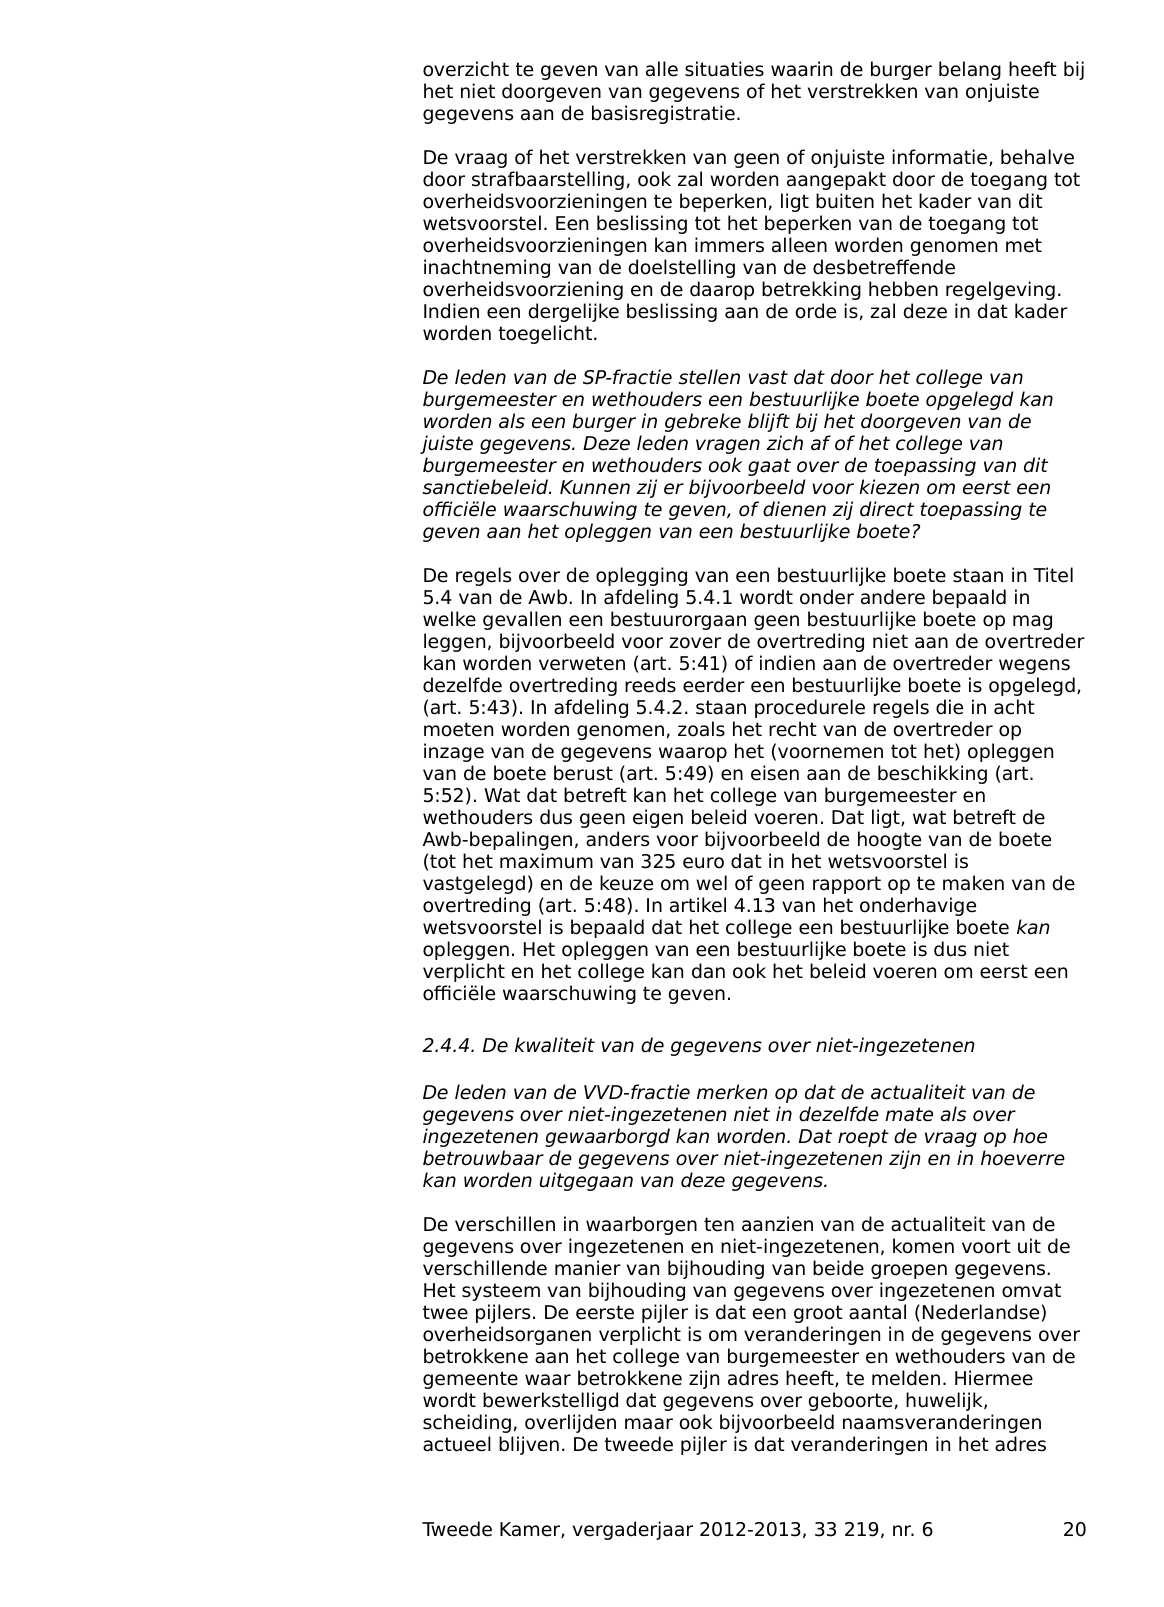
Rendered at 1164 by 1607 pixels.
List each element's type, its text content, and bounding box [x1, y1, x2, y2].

text De leden van de VVD-fractie merken op dat de actualiteit van de gegevens over niet-ingezetenen niet in dezelfde mate als over ingezetenen gewaarborgd kan worden. Dat roept de vraag op hoe betrouwbaar de gegevens over niet-ingezetenen zijn en in hoeverre kan worden uitgegaan van deze gegevens. [422, 1082, 1087, 1192]
text De regels over de oplegging van een bestuurlijke boete staan in Titel 5.4 van de Awb. In afdeling 5.4.1 wordt onder andere bepaald in welke gevallen een bestuurorgaan geen bestuurlijke boete op mag leggen, bijvoorbeeld voor zover de overtreding niet aan de overtreder kan worden verweten (art. 5:41) of indien aan de overtreder wegens dezelfde overtreding reeds eerder een bestuurlijke boete is opgelegd,(art. 5:43). In afdeling 5.4.2. staan procedurele regels die in acht moeten worden genomen, zoals het recht van de overtreder op inzage van de gegevens waarop het (voornemen tot het) opleggen van de boete berust (art. 5:49) en eisen aan de beschikking (art. 5:52). Wat dat betreft kan het college van burgemeester en wethouders dus geen eigen beleid voeren. Dat ligt, wat betreft de Awb-bepalingen, anders voor bijvoorbeeld de hoogte van de boete (tot het maximum van 325 euro dat in het wetsvoorstel is vastgelegd) en de keuze om wel of geen rapport op te maken van de overtreding (art. 5:48). In artikel 4.13 van het onderhavige wetsvoorstel is bepaald dat het college een bestuurlijke boete kan opleggen. Het opleggen van een bestuurlijke boete is dus niet verplicht en het college kan dan ook het beleid voeren om eerst een officiële waarschuwing te geven. [422, 565, 1087, 1005]
subtitle 2.4.4. De kwaliteit van de gegevens over niet-ingezetenen [422, 1035, 1087, 1057]
text De vraag of het verstrekken van geen of onjuiste informatie, behalve door strafbaarstelling, ook zal worden aangepakt door de toegang tot overheidsvoorzieningen te beperken, ligt buiten het kader van dit wetsvoorstel. Een beslissing tot het beperken van de toegang tot overheidsvoorzieningen kan immers alleen worden genomen met inachtneming van de doelstelling van de desbetreffende overheidsvoorziening en de daarop betrekking hebben regelgeving. Indien een dergelijke beslissing aan de orde is, zal deze in dat kader worden toegelicht. [422, 147, 1087, 345]
text Het systeem van bijhouding van gegevens over ingezetenen omvat twee pijlers. De eerste pijler is dat een groot aantal (Nederlandse) overheidsorganen verplicht is om veranderingen in de gegevens over betrokkene aan het college van burgemeester en wethouders van de gemeente waar betrokkene zijn adres heeft, te melden. Hiermee wordt bewerkstelligd dat gegevens over geboorte, huwelijk, scheiding, overlijden maar ook bijvoorbeeld naamsveranderingen actueel blijven. De tweede pijler is dat veranderingen in het adres [422, 1280, 1087, 1456]
text De leden van de SP-fractie stellen vast dat door het college van burgemeester en wethouders een bestuurlijke boete opgelegd kan worden als een burger in gebreke blijft bij het doorgeven van de juiste gegevens. Deze leden vragen zich af of het college van burgemeester en wethouders ook gaat over de toepassing van dit sanctiebeleid. Kunnen zij er bijvoorbeeld voor kiezen om eerst een officiële waarschuwing te geven, of dienen zij direct toepassing te geven aan het opleggen van een bestuurlijke boete? [422, 367, 1087, 543]
text De verschillen in waarborgen ten aanzien van de actualiteit van de gegevens over ingezetenen en niet-ingezetenen, komen voort uit de verschillende manier van bijhouding van beide groepen gegevens. [422, 1214, 1087, 1280]
text overzicht te geven van alle situaties waarin de burger belang heeft bij het niet doorgeven van gegevens of het verstrekken van onjuiste gegevens aan de basisregistratie. [422, 59, 1087, 125]
